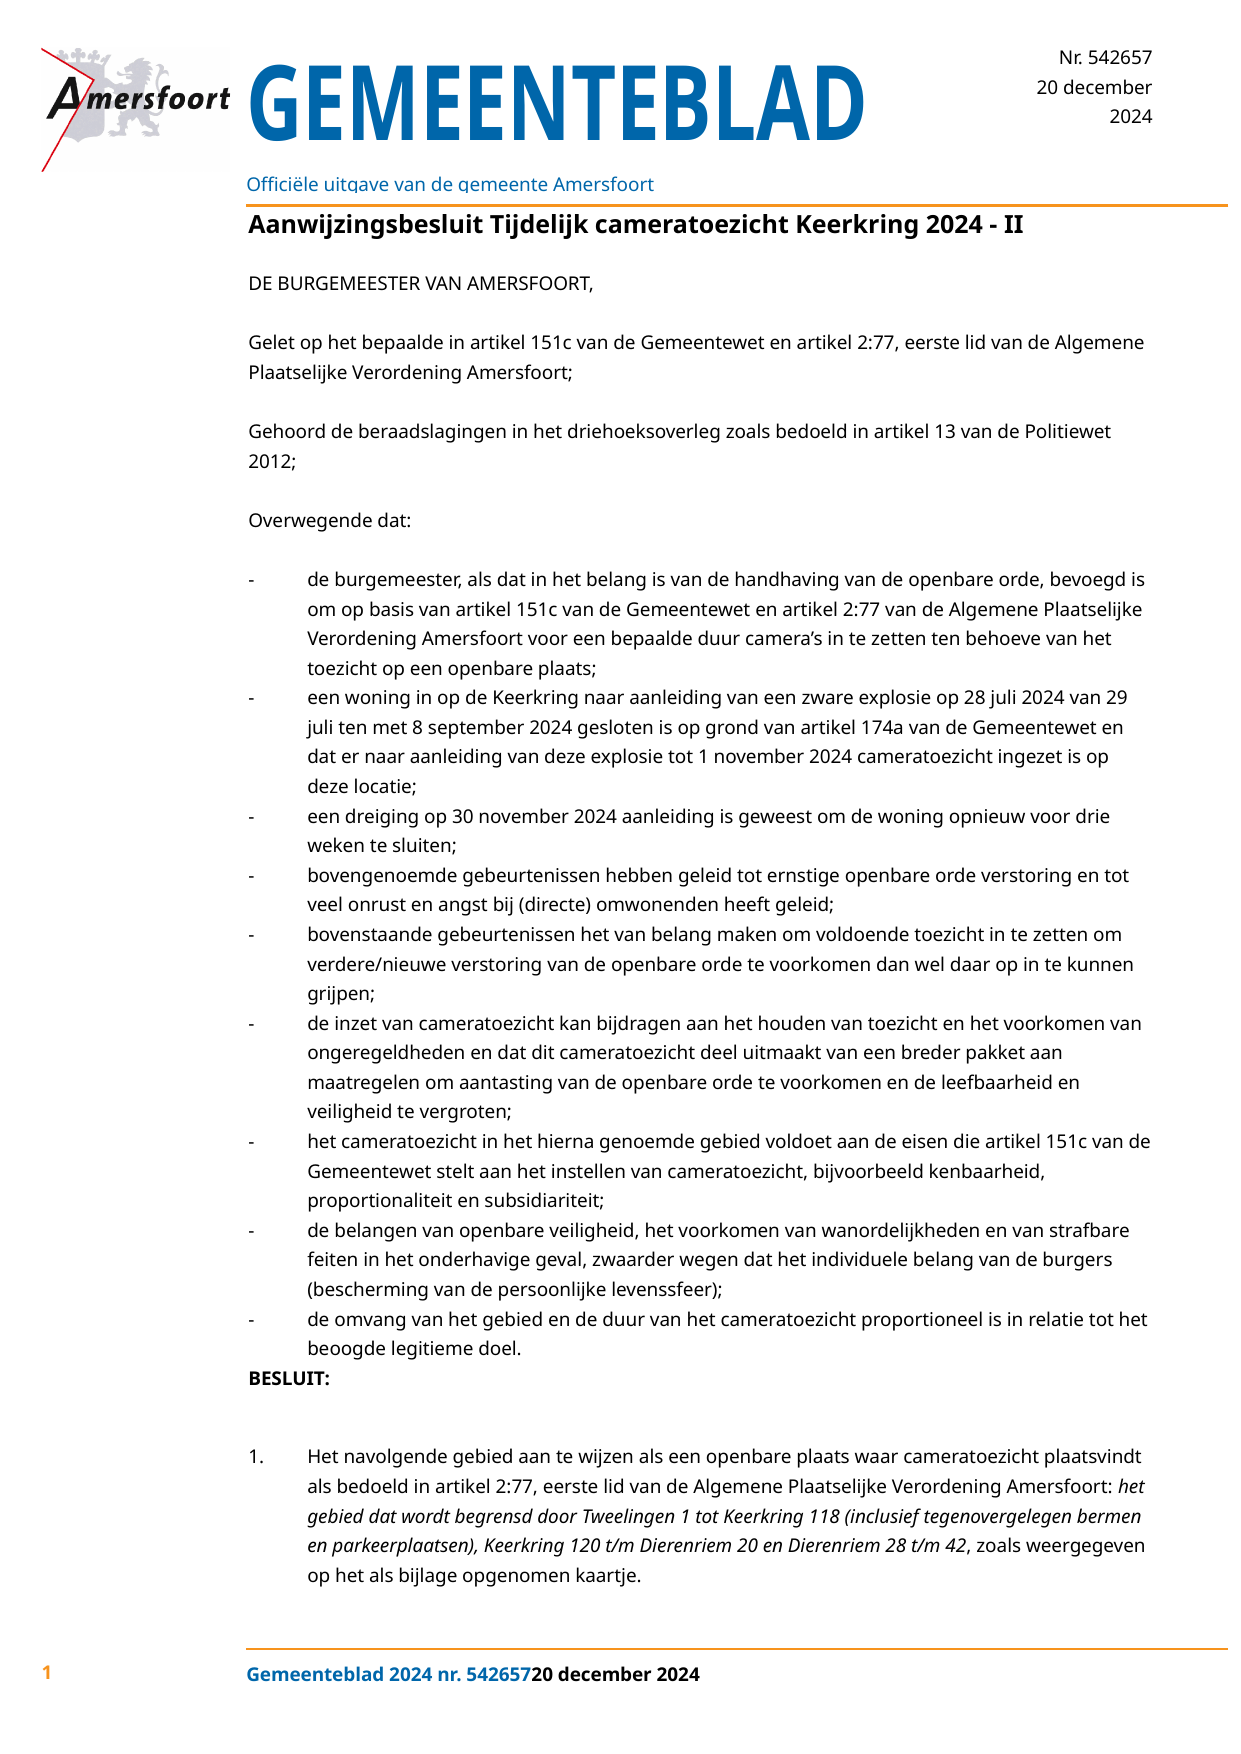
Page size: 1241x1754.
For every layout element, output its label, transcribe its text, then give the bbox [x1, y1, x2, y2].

list het cameratoezicht in het hierna genoemde gebied voldoet aan de eisen die artikel 151c van de Gemeentewet stelt aan het instellen van cameratoezicht, bijvoorbeeld kenbaarheid, proportionaliteit en subsidiariteit; [248, 1128, 1152, 1213]
text BESLUIT: [248, 1365, 1152, 1391]
list de belangen van openbare veiligheid, het voorkomen van wanordelijkheden en van strafbare feiten in het onderhavige geval, zwaarder wegen dat het individuele belang van de burgers (bescherming van de persoonlijke levenssfeer); [248, 1217, 1152, 1302]
list een woning in op de Keerkring naar aanleiding van een zware explosie op 28 juli 2024 van 29 juli ten met 8 september 2024 gesloten is op grond van artikel 174a van de Gemeentewet en dat er naar aanleiding van deze explosie tot 1 november 2024 cameratoezicht ingezet is op deze locatie; [248, 684, 1152, 799]
list de burgemeester, als dat in het belang is van de handhaving van de openbare orde, bevoegd is om op basis van artikel 151c van de Gemeentewet en artikel 2:77 van de Algemene Plaatselijke Verordening Amersfoort voor een bepaalde duur camera’s in te zetten ten behoeve van het toezicht op een openbare plaats; [248, 566, 1152, 681]
text DE BURGEMEESTER VAN AMERSFOORT, [248, 270, 1152, 296]
list bovengenoemde gebeurtenissen hebben geleid tot ernstige openbare orde verstoring en tot veel onrust en angst bij (directe) omwonenden heeft geleid; [248, 862, 1152, 917]
text Aanwijzingsbesluit Tijdelijk cameratoezicht Keerkring 2024 - II [248, 207, 1152, 241]
list bovenstaande gebeurtenissen het van belang maken om voldoende toezicht in te zetten om verdere/nieuwe verstoring van de openbare orde te voorkomen dan wel daar op in te kunnen grijpen; [248, 921, 1152, 1006]
text Gelet op het bepaalde in artikel 151c van de Gemeentewet en artikel 2:77, eerste lid van de Algemene Plaatselijke Verordening Amersfoort; [248, 329, 1152, 385]
text Overwegende dat: [248, 507, 1152, 533]
picture [41, 47, 231, 172]
list de inzet van cameratoezicht kan bijdragen aan het houden van toezicht en het voorkomen van ongeregeldheden en dat dit cameratoezicht deel uitmaakt van een breder pakket aan maatregelen om aantasting van de openbare orde te voorkomen en de leefbaarheid en veiligheid te vergroten; [248, 1010, 1152, 1124]
list de omvang van het gebied en de duur van het cameratoezicht proportioneel is in relatie tot het beoogde legitieme doel. [248, 1306, 1152, 1361]
list Het navolgende gebied aan te wijzen als een openbare plaats waar cameratoezicht plaatsvindt als bedoeld in artikel 2:77, eerste lid van de Algemene Plaatselijke Verordening Amersfoort: het gebied dat wordt begrensd door Tweelingen 1 tot Keerkring 118 (inclusief tegenovergelegen bermen en parkeerplaatsen), Keerkring 120 t/m Dierenriem 20 en Dierenriem 28 t/m 42, zoals weergegeven op het als bijlage opgenomen kaartje. [248, 1444, 1152, 1588]
text Gehoord de beraadslagingen in het driehoeksoverleg zoals bedoeld in artikel 13 van de Politiewet 2012; [248, 418, 1152, 473]
list een dreiging op 30 november 2024 aanleiding is geweest om de woning opnieuw voor drie weken te sluiten; [248, 803, 1152, 858]
